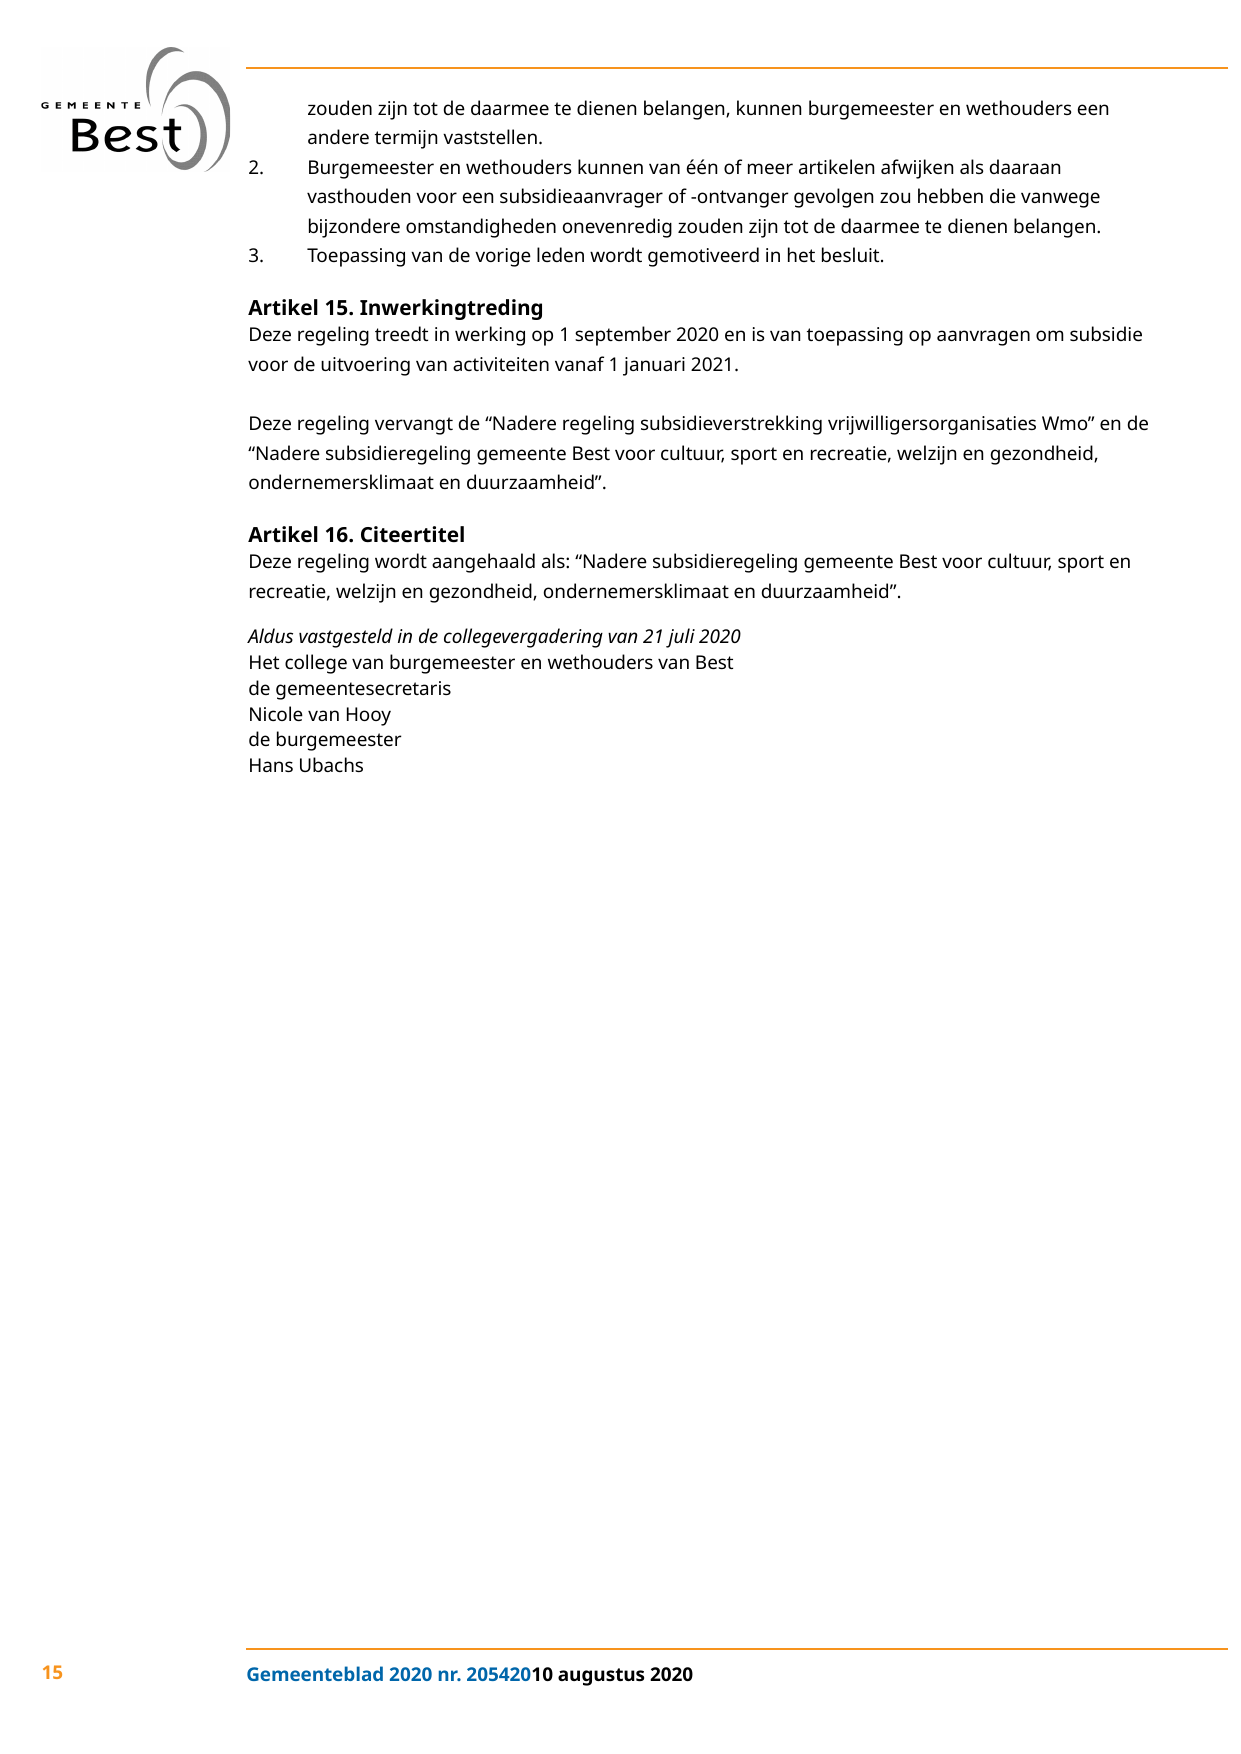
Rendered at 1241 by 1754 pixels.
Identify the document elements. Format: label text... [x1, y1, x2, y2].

text Artikel 15. Inwerkingtreding [248, 293, 1152, 322]
text Deze regeling vervangt de “Nadere regeling subsidieverstrekking vrijwilligersorganisaties Wmo” en de “Nadere subsidieregeling gemeente Best voor cultuur, sport en recreatie, welzijn en gezondheid, ondernemersklimaat en duurzaamheid”. [248, 410, 1152, 495]
text Deze regeling treedt in werking op 1 september 2020 en is van toepassing op aanvragen om subsidie voor de uitvoering van activiteiten vanaf 1 januari 2021. [248, 322, 1152, 377]
text Artikel 16. Citeertitel [248, 520, 1152, 548]
list Burgemeester en wethouders kunnen van één of meer artikelen afwijken als daaraan vasthouden voor een subsidieaanvrager of -ontvanger gevolgen zou hebben die vanwege bijzondere omstandigheden onevenredig zouden zijn tot de daarmee te dienen belangen. [248, 154, 1152, 239]
text Hans Ubachs [248, 752, 1152, 778]
picture [41, 47, 231, 172]
text Het college van burgemeester en wethouders van Best [248, 649, 1152, 675]
text Aldus vastgesteld in de collegevergadering van 21 juli 2020 [248, 623, 1152, 649]
text Nicole van Hooy [248, 701, 1152, 726]
text de gemeentesecretaris [248, 675, 1152, 701]
list zouden zijn tot de daarmee te dienen belangen, kunnen burgemeester en wethouders een andere termijn vaststellen. [248, 95, 1152, 150]
text de burgemeester [248, 726, 1152, 752]
list Toepassing van de vorige leden wordt gemotiveerd in het besluit. [248, 243, 1152, 268]
text Deze regeling wordt aangehaald als: “Nadere subsidieregeling gemeente Best voor cultuur, sport en recreatie, welzijn en gezondheid, ondernemersklimaat en duurzaamheid”. [248, 548, 1152, 604]
